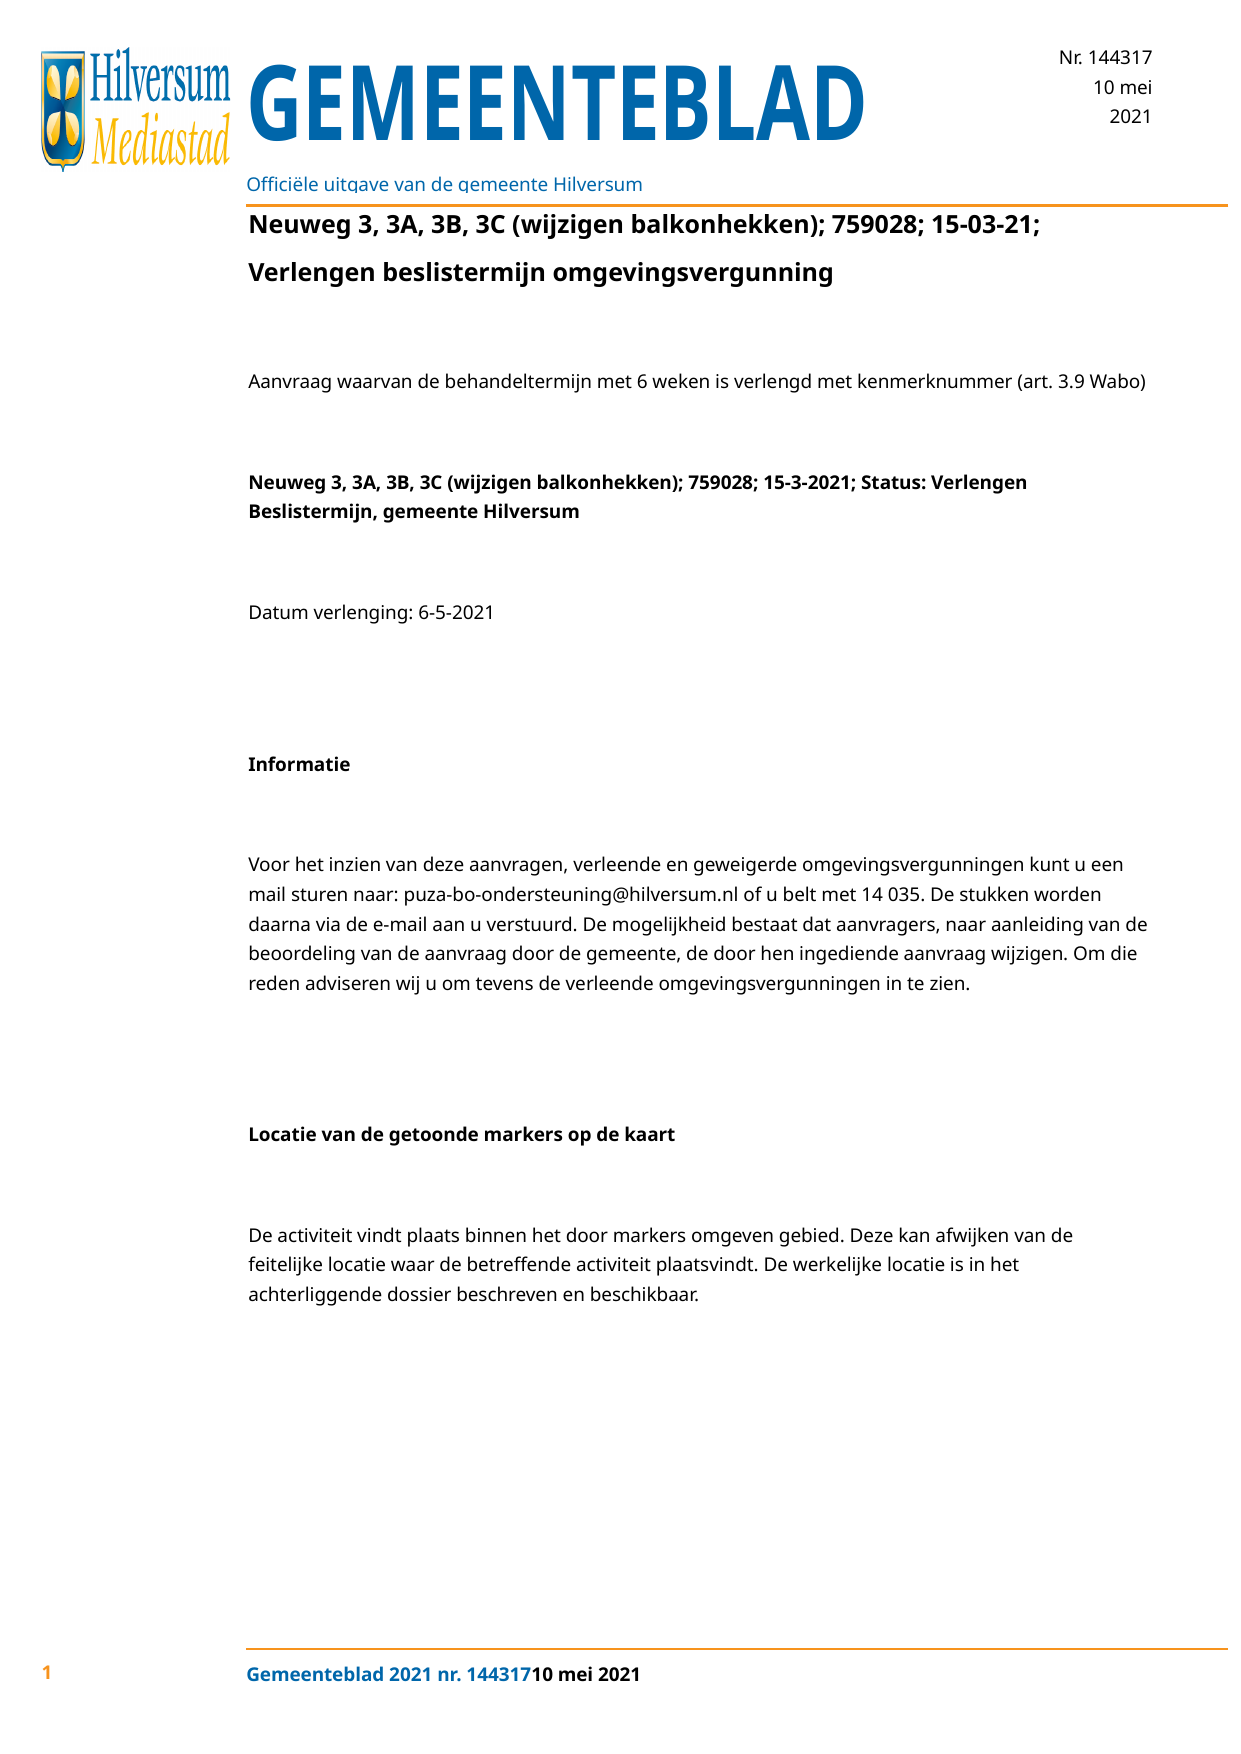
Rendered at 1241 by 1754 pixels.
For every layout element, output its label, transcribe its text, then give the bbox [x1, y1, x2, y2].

text Datum verlenging: 6-5-2021 [248, 599, 1152, 625]
text Locatie van de getoonde markers op de kaart [248, 1121, 1152, 1147]
text Neuweg 3, 3A, 3B, 3C (wijzigen balkonhekken); 759028; 15-3-2021; Status: Verlengen Beslistermijn, gemeente Hilversum [248, 469, 1152, 524]
picture [41, 47, 231, 172]
text Informatie [248, 751, 1152, 777]
text De activiteit vindt plaats binnen het door markers omgeven gebied. Deze kan afwijken van de feitelijke locatie waar de betreffende activiteit plaatsvindt. De werkelijke locatie is in het achterliggende dossier beschreven en beschikbaar. [248, 1222, 1152, 1307]
text Voor het inzien van deze aanvragen, verleende en geweigerde omgevingsvergunningen kunt u een mail sturen naar: puza-bo-ondersteuning@hilversum.nl of u belt met 14 035. De stukken worden daarna via de e-mail aan u verstuurd. De mogelijkheid bestaat dat aanvragers, naar aanleiding van de beoordeling van de aanvraag door de gemeente, de door hen ingediende aanvraag wijzigen. Om die reden adviseren wij u om tevens de verleende omgevingsvergunningen in te zien. [248, 852, 1152, 996]
text Aanvraag waarvan de behandeltermijn met 6 weken is verlengd met kenmerknummer (art. 3.9 Wabo) [248, 368, 1152, 394]
text Neuweg 3, 3A, 3B, 3C (wijzigen balkonhekken); 759028; 15-03-21; Verlengen beslistermijn omgevingsvergunning [248, 207, 1152, 288]
